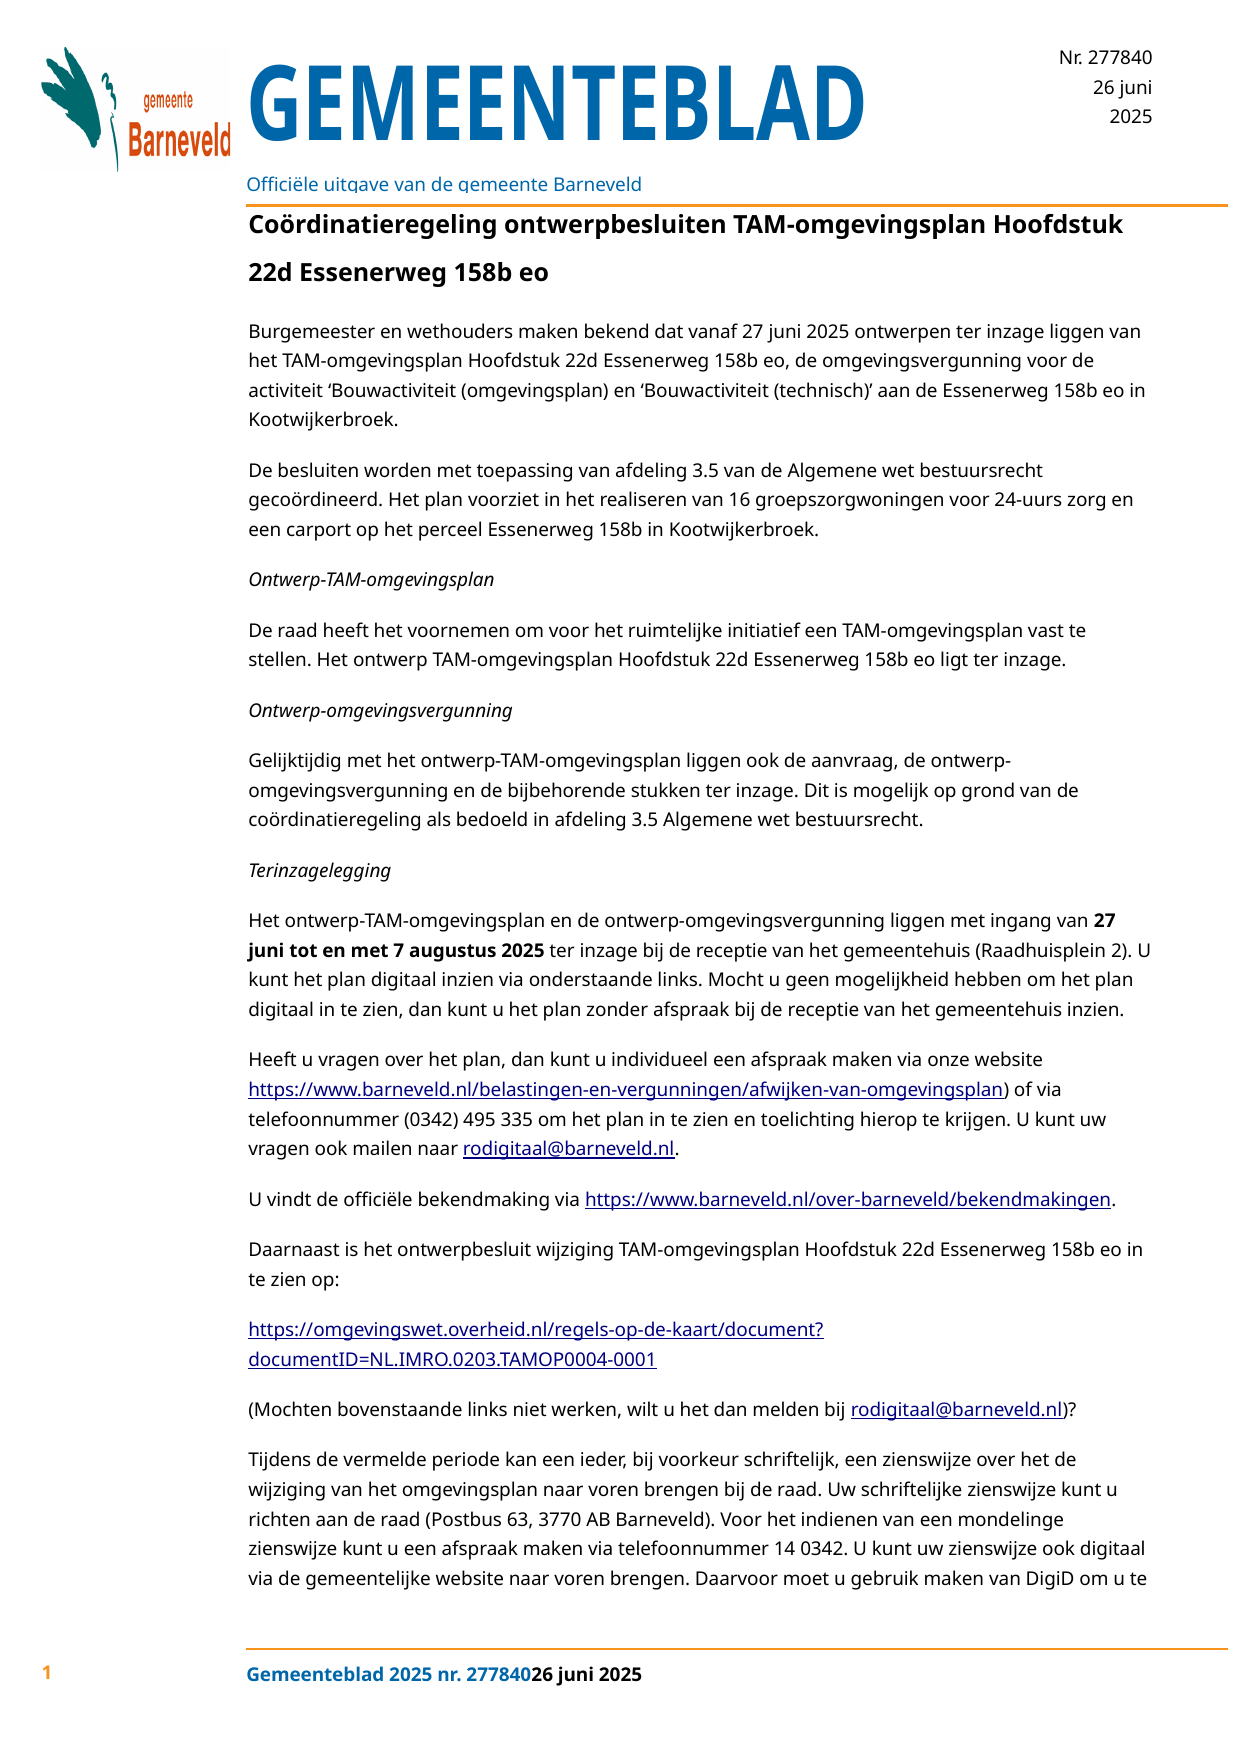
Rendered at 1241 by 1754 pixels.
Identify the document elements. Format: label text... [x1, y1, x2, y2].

text De besluiten worden met toepassing van afdeling 3.5 van de Algemene wet bestuursrecht gecoördineerd. Het plan voorziet in het realiseren van 16 groepszorgwoningen voor 24-uurs zorg en een carport op het perceel Essenerweg 158b in Kootwijkerbroek. [248, 457, 1152, 542]
text Tijdens de vermelde periode kan een ieder, bij voorkeur schriftelijk, een zienswijze over het de wijziging van het omgevingsplan naar voren brengen bij de raad. Uw schriftelijke zienswijze kunt u richten aan de raad (Postbus 63, 3770 AB Barneveld). Voor het indienen van een mondelinge zienswijze kunt u een afspraak maken via telefoonnummer 14 0342. U kunt uw zienswijze ook digitaal via de gemeentelijke website naar voren brengen. Daarvoor moet u gebruik maken van DigiD om u te [248, 1447, 1152, 1591]
text Burgemeester en wethouders maken bekend dat vanaf 27 juni 2025 ontwerpen ter inzage liggen van het TAM-omgevingsplan Hoofdstuk 22d Essenerweg 158b eo, de omgevingsvergunning voor de activiteit ‘Bouwactiviteit (omgevingsplan) en ‘Bouwactiviteit (technisch)’ aan de Essenerweg 158b eo in Kootwijkerbroek. [248, 318, 1152, 432]
picture [41, 47, 231, 172]
text Coördinatieregeling ontwerpbesluiten TAM-omgevingsplan Hoofdstuk 22d Essenerweg 158b eo [248, 207, 1152, 288]
text Daarnaast is het ontwerpbesluit wijziging TAM-omgevingsplan Hoofdstuk 22d Essenerweg 158b eo in te zien op: [248, 1236, 1152, 1292]
text (Mochten bovenstaande links niet werken, wilt u het dan melden bij rodigitaal@barneveld.nl)? [248, 1396, 1152, 1422]
text Terinzagelegging [248, 857, 1152, 883]
text https://omgevingswet.overheid.nl/regels-op-de-kaart/document?documentID=NL.IMRO.0203.TAMOP0004-0001 [248, 1316, 1152, 1372]
text Heeft u vragen over het plan, dan kunt u individueel een afspraak maken via onze website https://www.barneveld.nl/belastingen-en-vergunningen/afwijken-van-omgevingsplan) of via telefoonnummer (0342) 495 335 om het plan in te zien en toelichting hierop te krijgen. U kunt uw vragen ook mailen naar rodigitaal@barneveld.nl. [248, 1047, 1152, 1161]
text Gelijktijdig met het ontwerp-TAM-omgevingsplan liggen ook de aanvraag, de ontwerp-omgevingsvergunning en de bijbehorende stukken ter inzage. Dit is mogelijk op grond van de coördinatieregeling als bedoeld in afdeling 3.5 Algemene wet bestuursrecht. [248, 747, 1152, 832]
text U vindt de officiële bekendmaking via https://www.barneveld.nl/over-barneveld/bekendmakingen. [248, 1186, 1152, 1212]
text De raad heeft het voornemen om voor het ruimtelijke initiatief een TAM-omgevingsplan vast te stellen. Het ontwerp TAM-omgevingsplan Hoofdstuk 22d Essenerweg 158b eo ligt ter inzage. [248, 617, 1152, 672]
text Ontwerp-omgevingsvergunning [248, 697, 1152, 723]
text Ontwerp-TAM-omgevingsplan [248, 567, 1152, 592]
text Het ontwerp-TAM-omgevingsplan en de ontwerp-omgevingsvergunning liggen met ingang van 27 juni tot en met 7 augustus 2025 ter inzage bij de receptie van het gemeentehuis (Raadhuisplein 2). U kunt het plan digitaal inzien via onderstaande links. Mocht u geen mogelijkheid hebben om het plan digitaal in te zien, dan kunt u het plan zonder afspraak bij de receptie van het gemeentehuis inzien. [248, 907, 1152, 1022]
